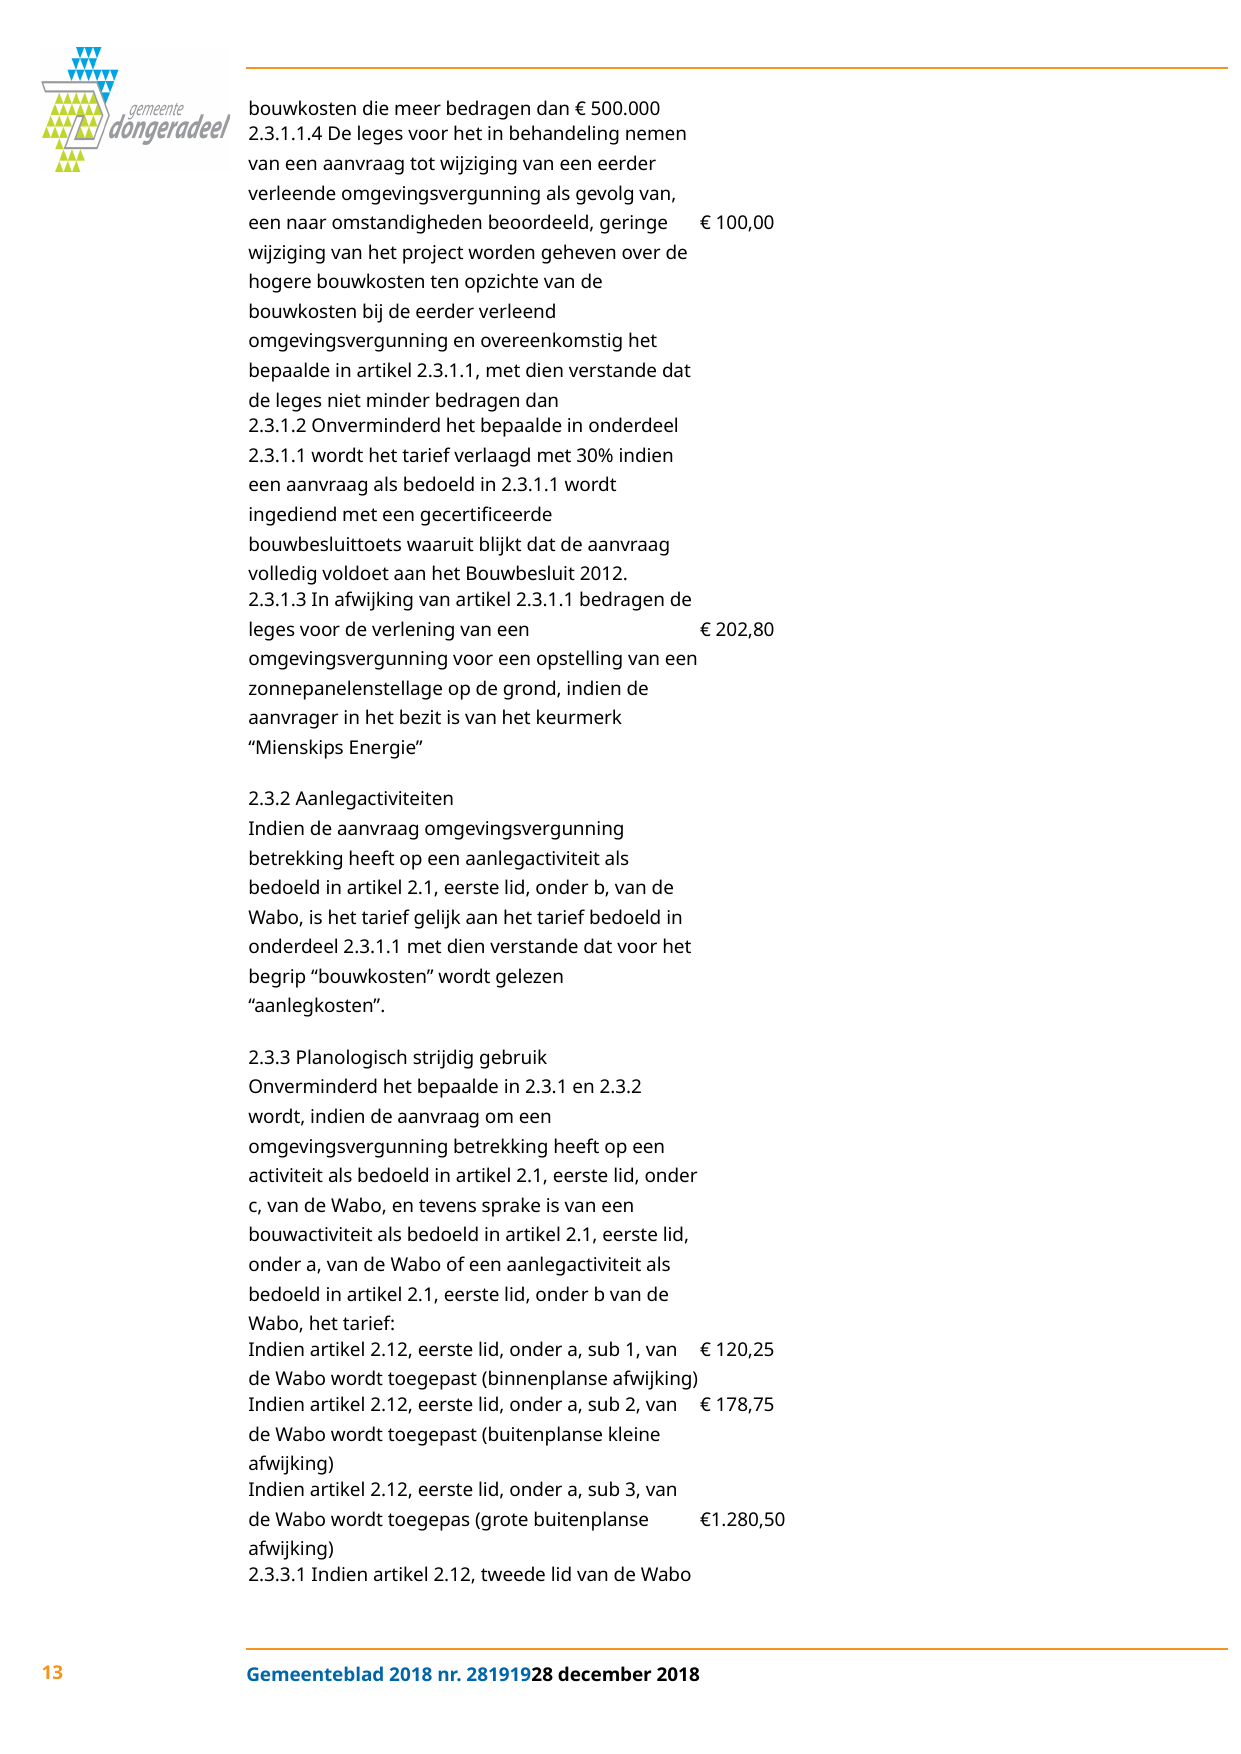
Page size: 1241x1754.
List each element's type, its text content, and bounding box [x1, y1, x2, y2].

table_cell 2.3.3.1 Indien artikel 2.12, tweede lid van de Wabo [248, 1561, 700, 1587]
table_cell €1.280,50 [700, 1476, 1152, 1561]
table_cell 2.3.1.3 In afwijking van artikel 2.3.1.1 bedragen de leges voor de verlening van een omgevingsvergunning voor een opstelling van een zonnepanelenstellage op de grond, indien de aanvrager in het bezit is van het keurmerk “Mienskips Energie” [248, 586, 700, 760]
table_cell [700, 1044, 1152, 1336]
table_cell € 202,80 [700, 586, 1152, 760]
table_cell 2.3.2 Aanlegactiviteiten Indien de aanvraag omgevingsvergunning betrekking heeft op een aanlegactiviteit als bedoeld in artikel 2.1, eerste lid, onder b, van de Wabo, is het tarief gelijk aan het tarief bedoeld in onderdeel 2.3.1.1 met dien verstande dat voor het begrip “bouwkosten” wordt gelezen “aanlegkosten”. [248, 786, 700, 1018]
table_cell [700, 413, 1152, 586]
table_cell 2.3.3 Planologisch strijdig gebruik Onverminderd het bepaalde in 2.3.1 en 2.3.2 wordt, indien de aanvraag om een omgevingsvergunning betrekking heeft op een activiteit als bedoeld in artikel 2.1, eerste lid, onder c, van de Wabo, en tevens sprake is van een bouwactiviteit als bedoeld in artikel 2.1, eerste lid, onder a, van de Wabo of een aanlegactiviteit als bedoeld in artikel 2.1, eerste lid, onder b van de Wabo, het tarief: [248, 1044, 700, 1336]
picture [41, 47, 231, 172]
table_cell € 178,75 [700, 1391, 1152, 1476]
table_cell [700, 786, 1152, 1018]
table_cell Indien artikel 2.12, eerste lid, onder a, sub 3, van de Wabo wordt toegepas (grote buitenplanse afwijking) [248, 1476, 700, 1561]
table_cell [248, 760, 700, 786]
table_cell Indien artikel 2.12, eerste lid, onder a, sub 2, van de Wabo wordt toegepast (buitenplanse kleine afwijking) [248, 1391, 700, 1476]
table_cell [700, 95, 1152, 121]
table_cell € 120,25 [700, 1336, 1152, 1391]
table_cell [700, 760, 1152, 786]
table_cell [248, 1018, 700, 1044]
table_cell 2.3.1.2 Onverminderd het bepaalde in onderdeel 2.3.1.1 wordt het tarief verlaagd met 30% indien een aanvraag als bedoeld in 2.3.1.1 wordt ingediend met een gecertificeerde bouwbesluittoets waaruit blijkt dat de aanvraag volledig voldoet aan het Bouwbesluit 2012. [248, 413, 700, 586]
table_cell Indien artikel 2.12, eerste lid, onder a, sub 1, van de Wabo wordt toegepast (binnenplanse afwijking) [248, 1336, 700, 1391]
table_cell [700, 1561, 1152, 1587]
picture [107, 73, 113, 80]
table_cell € 100,00 [700, 121, 1152, 412]
picture [99, 72, 104, 80]
table_cell 2.3.1.1.4 De leges voor het in behandeling nemen van een aanvraag tot wijziging van een eerder verleende omgevingsvergunning als gevolg van, een naar omstandigheden beoordeeld, geringe wijziging van het project worden geheven over de hogere bouwkosten ten opzichte van de bouwkosten bij de eerder verleend omgevingsvergunning en overeenkomstig het bepaalde in artikel 2.3.1.1, met dien verstande dat de leges niet minder bedragen dan [248, 121, 700, 412]
table_cell bouwkosten die meer bedragen dan € 500.000 [248, 95, 700, 121]
table_cell [700, 1018, 1152, 1044]
